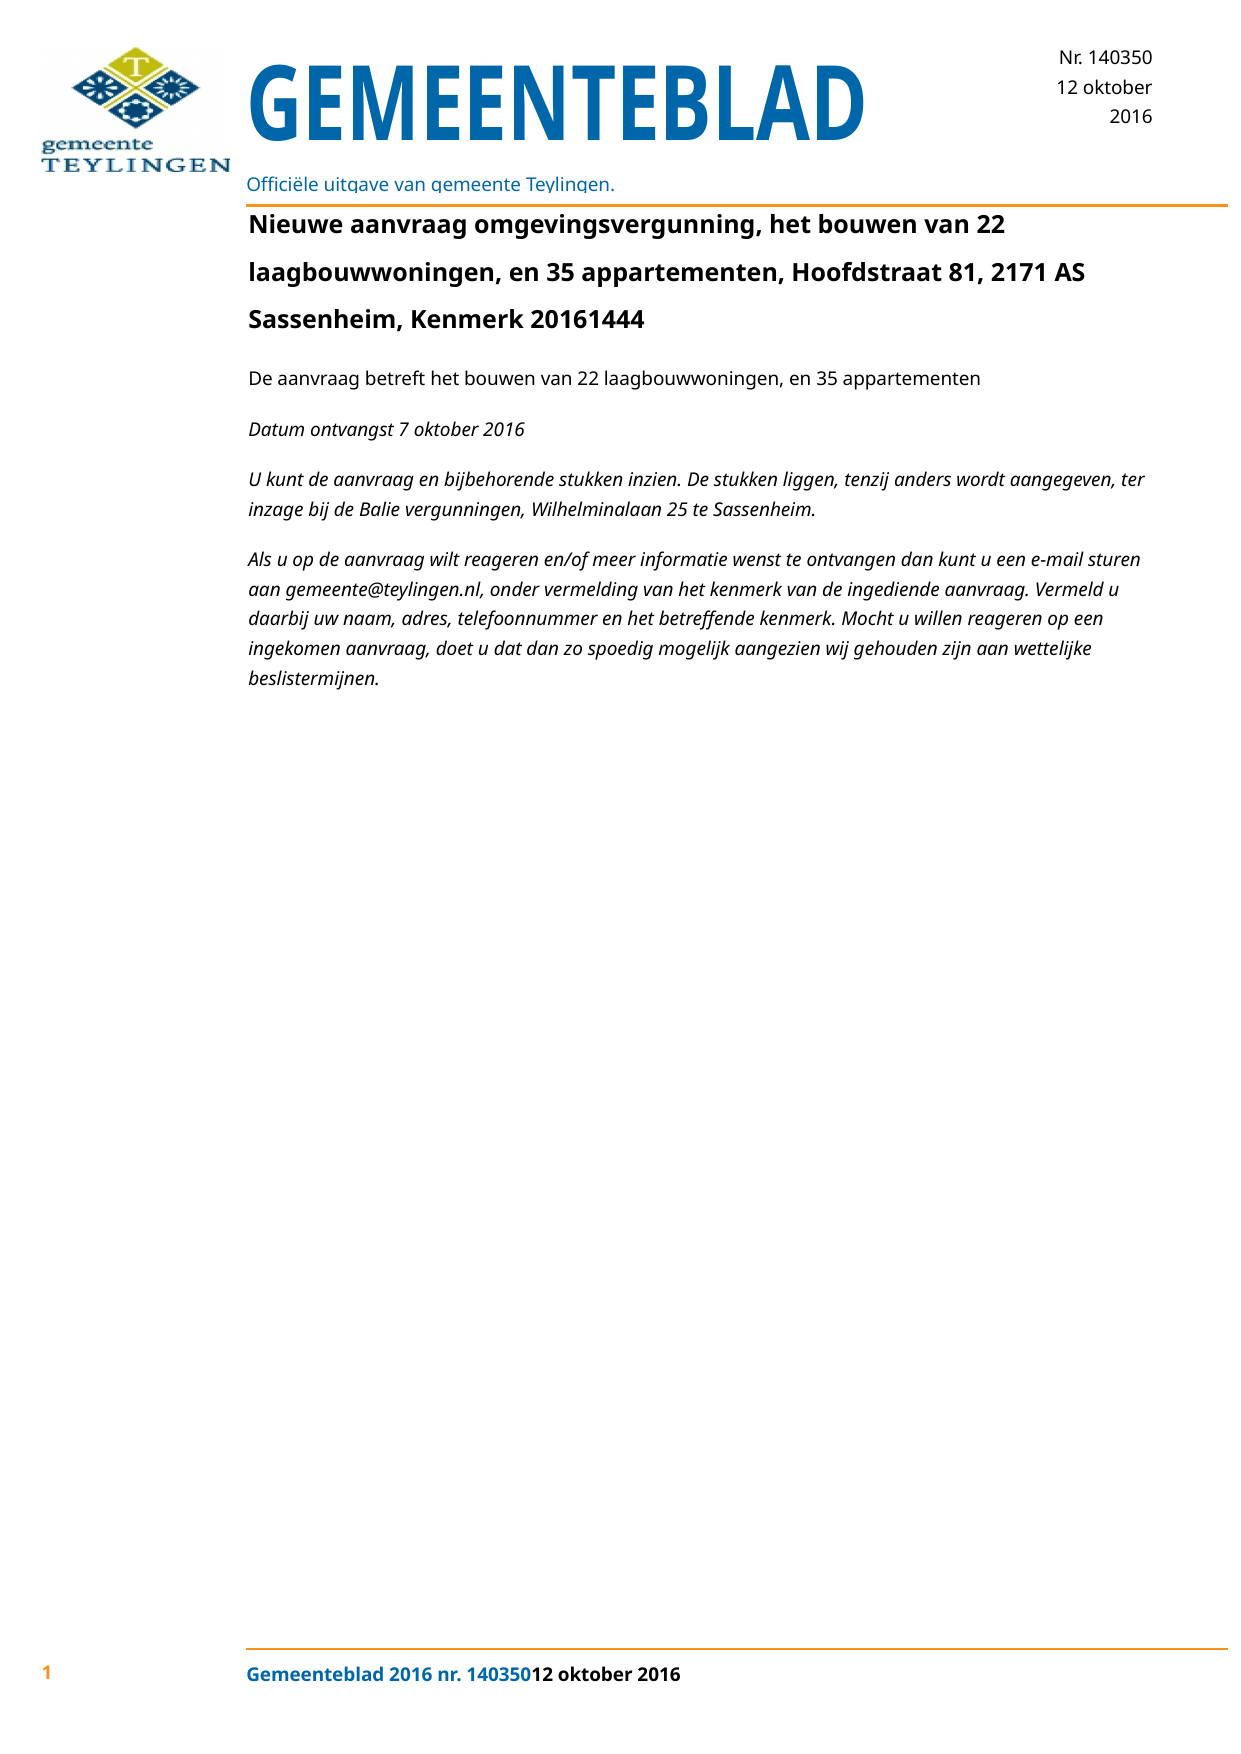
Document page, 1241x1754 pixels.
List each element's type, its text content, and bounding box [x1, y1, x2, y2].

text Als u op de aanvraag wilt reageren en/of meer informatie wenst te ontvangen dan kunt u een e-mail sturen aan gemeente@teylingen.nl, onder vermelding van het kenmerk van de ingediende aanvraag. Vermeld u daarbij uw naam, adres, telefoonnummer en het betreffende kenmerk. Mocht u willen reageren op een ingekomen aanvraag, doet u dat dan zo spoedig mogelijk aangezien wij gehouden zijn aan wettelijke beslistermijnen. [248, 546, 1152, 690]
text Nieuwe aanvraag omgevingsvergunning, het bouwen van 22 laagbouwwoningen, en 35 appartementen, Hoofdstraat 81, 2171 AS Sassenheim, Kenmerk 20161444 [248, 207, 1152, 336]
picture [41, 47, 231, 172]
text U kunt de aanvraag en bijbehorende stukken inzien. De stukken liggen, tenzij anders wordt aangegeven, ter inzage bij de Balie vergunningen, Wilhelminalaan 25 te Sassenheim. [248, 466, 1152, 522]
text Datum ontvangst 7 oktober 2016 [248, 416, 1152, 442]
text De aanvraag betreft het bouwen van 22 laagbouwwoningen, en 35 appartementen [248, 366, 1152, 391]
